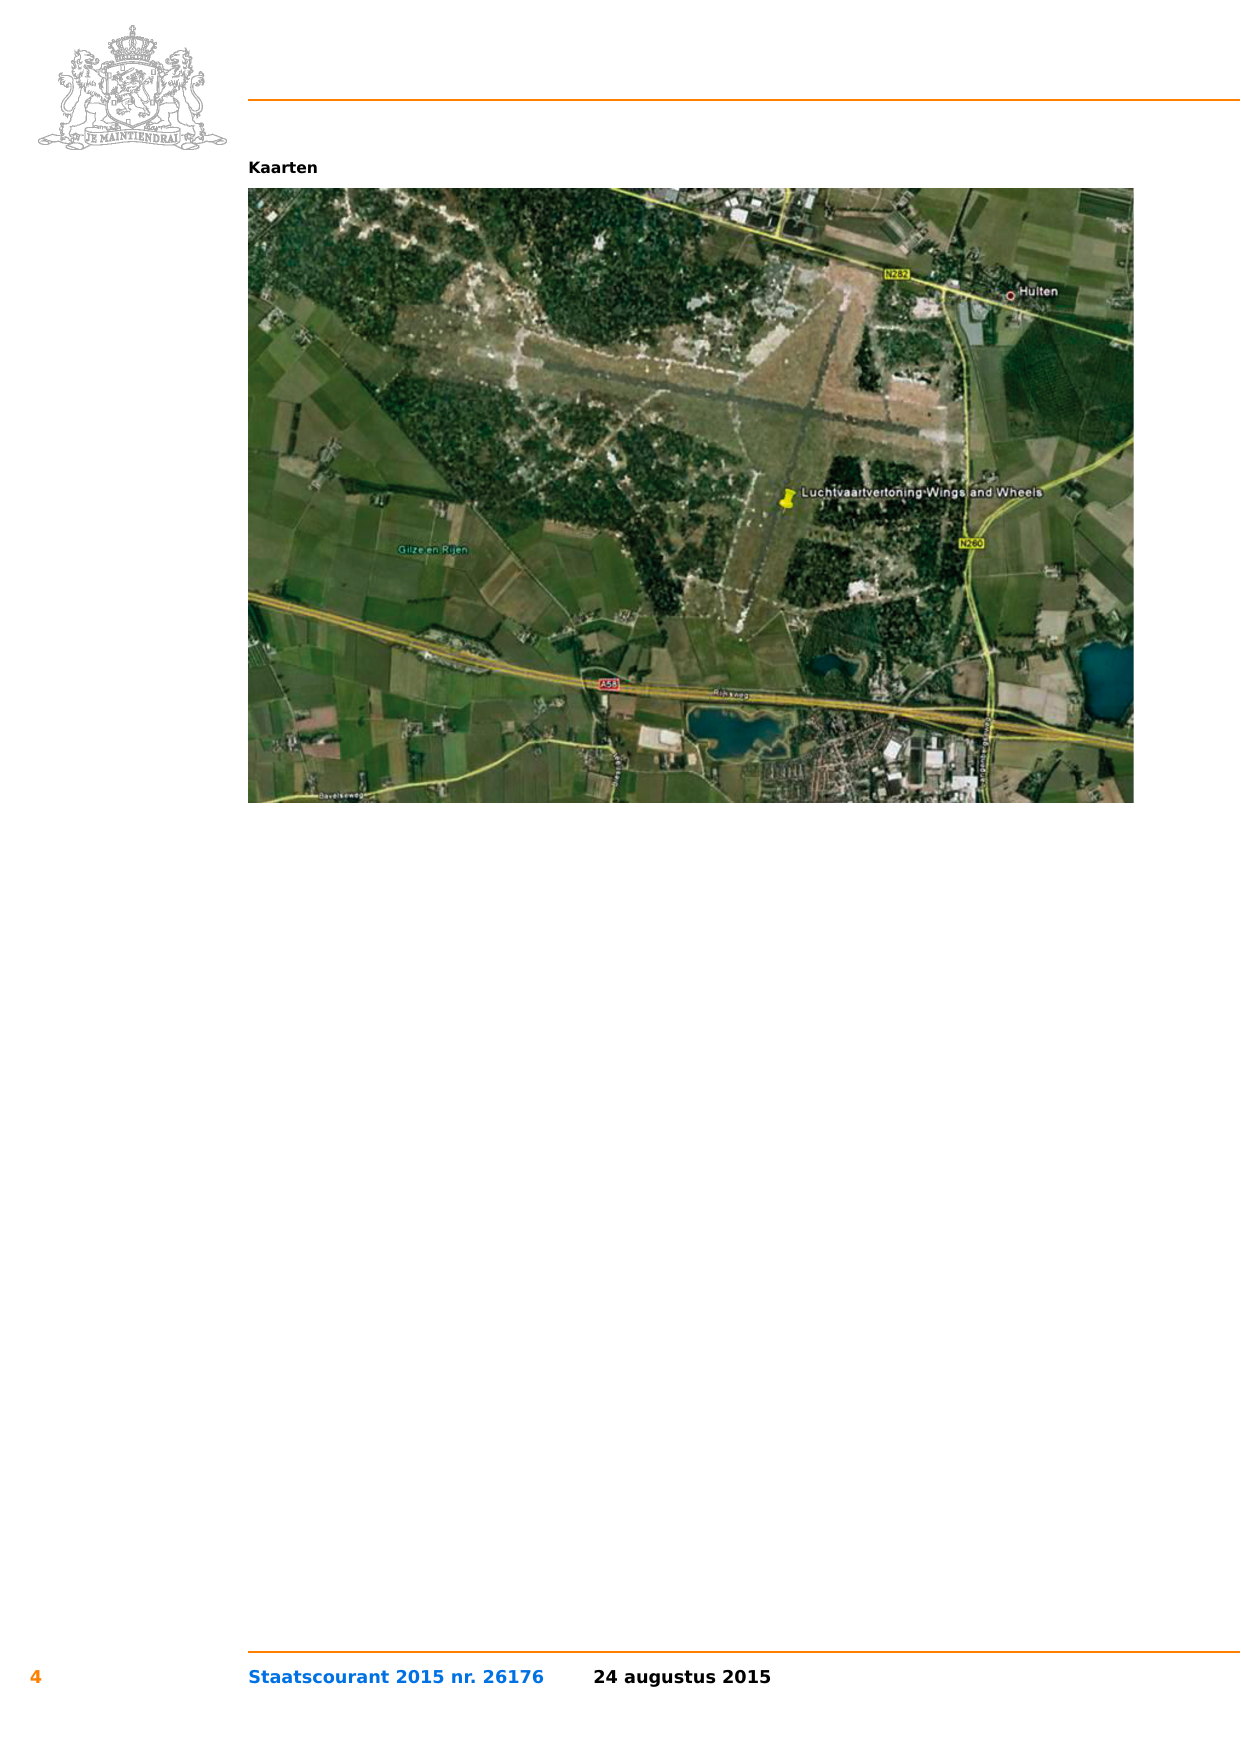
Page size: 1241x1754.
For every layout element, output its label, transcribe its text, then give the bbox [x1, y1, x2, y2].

text Kaarten [248, 159, 1134, 177]
picture [248, 188, 1134, 803]
picture [38, 25, 227, 150]
